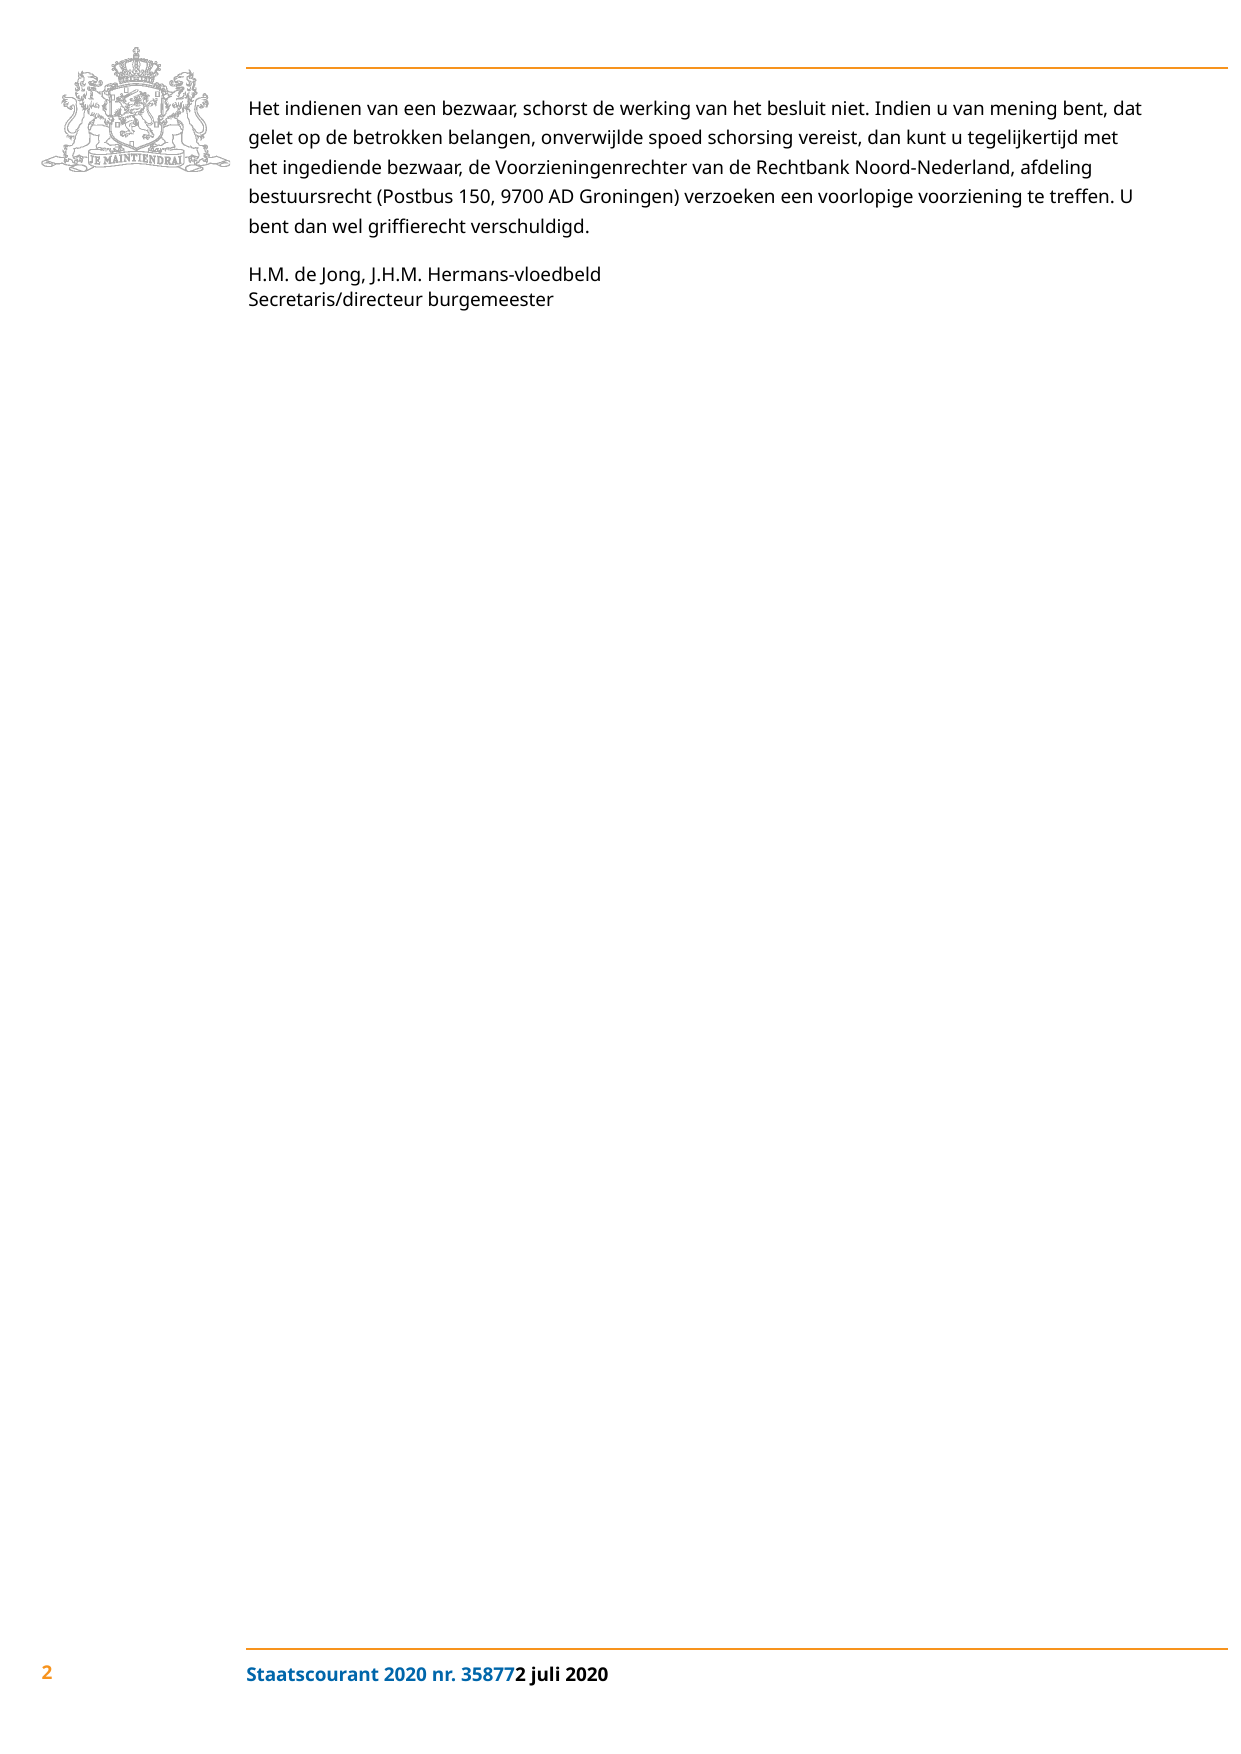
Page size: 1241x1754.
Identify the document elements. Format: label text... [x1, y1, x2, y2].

text H.M. de Jong, J.H.M. Hermans-vloedbeld [248, 261, 1152, 287]
text Secretaris/directeur burgemeester [248, 287, 1152, 312]
text Het indienen van een bezwaar, schorst de werking van het besluit niet. Indien u van mening bent, dat gelet op de betrokken belangen, onverwijlde spoed schorsing vereist, dan kunt u tegelijkertijd met het ingediende bezwaar, de Voorzieningenrechter van de Rechtbank Noord-Nederland, afdeling bestuursrecht (Postbus 150, 9700 AD Groningen) verzoeken een voorlopige voorziening te treffen. U bent dan wel griffierecht verschuldigd. [248, 95, 1152, 239]
picture [41, 47, 231, 172]
